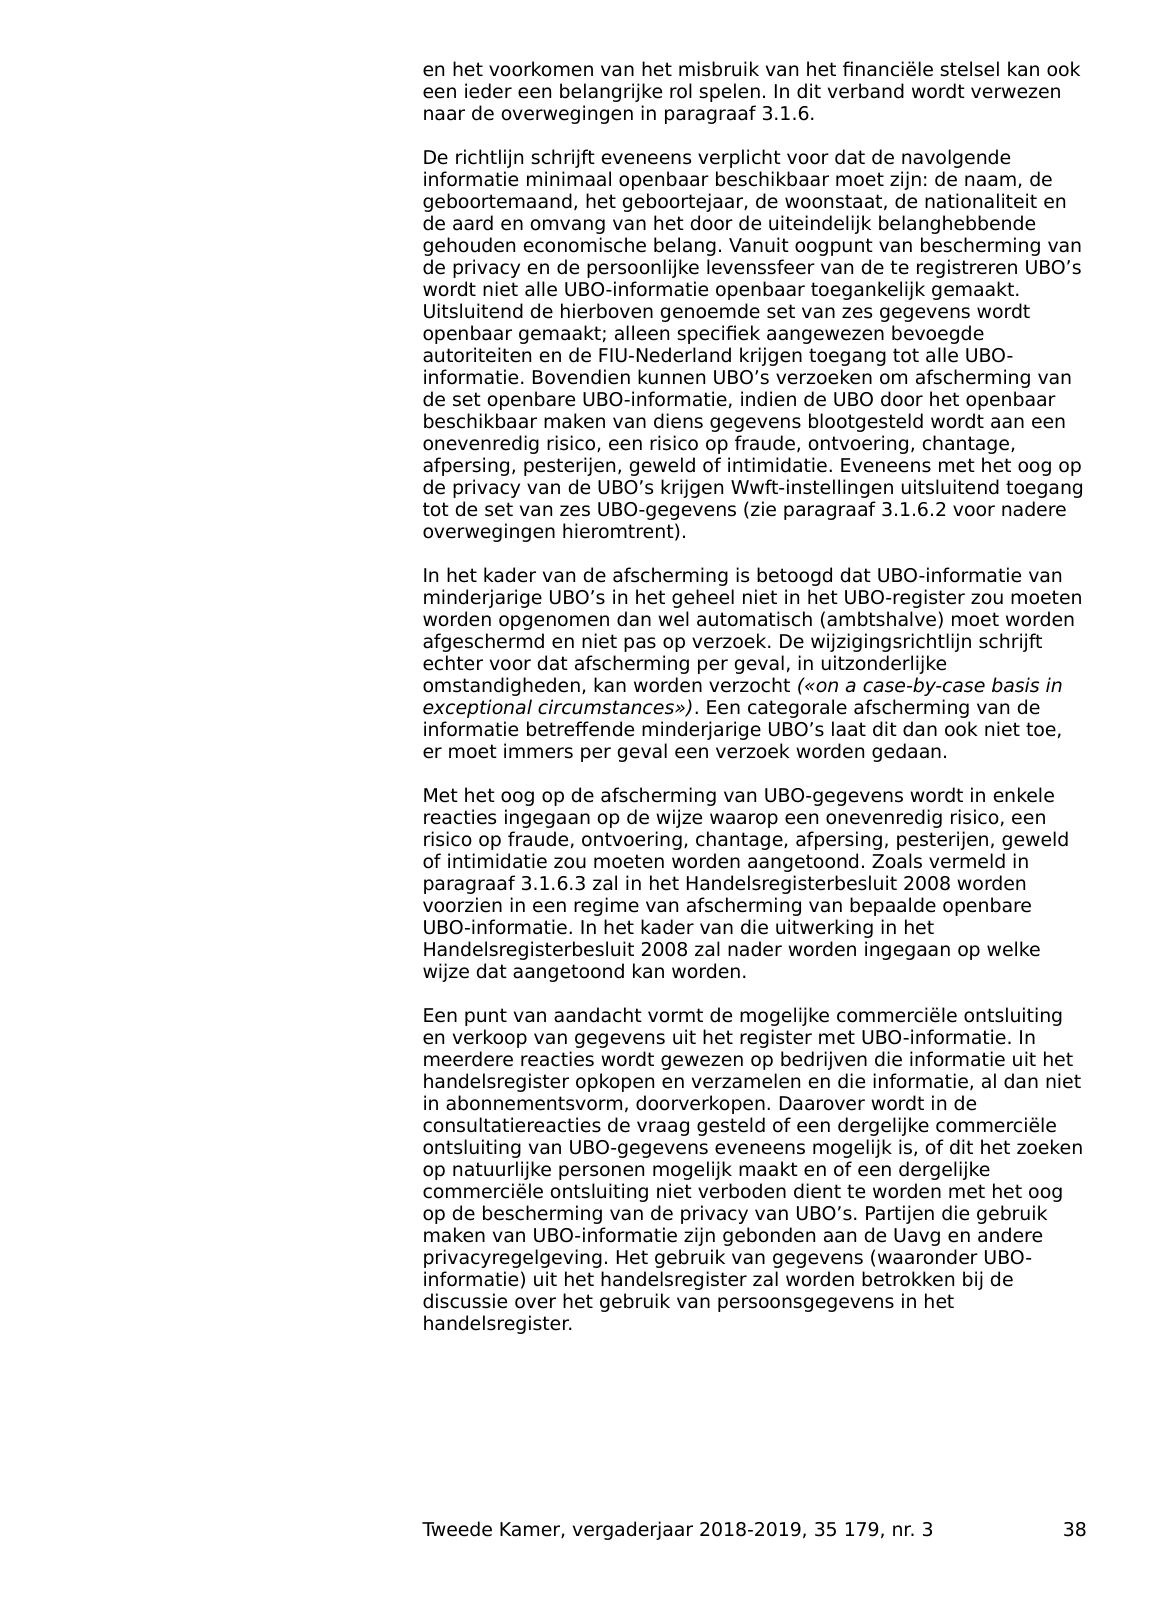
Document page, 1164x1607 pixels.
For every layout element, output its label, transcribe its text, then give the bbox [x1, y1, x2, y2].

text De richtlijn schrijft eveneens verplicht voor dat de navolgende informatie minimaal openbaar beschikbaar moet zijn: de naam, de geboortemaand, het geboortejaar, de woonstaat, de nationaliteit en de aard en omvang van het door de uiteindelijk belanghebbende gehouden economische belang. Vanuit oogpunt van bescherming van de privacy en de persoonlijke levenssfeer van de te registreren UBO’s wordt niet alle UBO-informatie openbaar toegankelijk gemaakt. Uitsluitend de hierboven genoemde set van zes gegevens wordt openbaar gemaakt; alleen specifiek aangewezen bevoegde autoriteiten en de FIU-Nederland krijgen toegang tot alle UBO-informatie. Bovendien kunnen UBO’s verzoeken om afscherming van de set openbare UBO-informatie, indien de UBO door het openbaar beschikbaar maken van diens gegevens blootgesteld wordt aan een onevenredig risico, een risico op fraude, ontvoering, chantage, afpersing, pesterijen, geweld of intimidatie. Eveneens met het oog op de privacy van de UBO’s krijgen Wwft-instellingen uitsluitend toegang tot de set van zes UBO-gegevens (zie paragraaf 3.1.6.2 voor nadere overwegingen hieromtrent). [422, 147, 1087, 543]
text en het voorkomen van het misbruik van het financiële stelsel kan ook een ieder een belangrijke rol spelen. In dit verband wordt verwezen naar de overwegingen in paragraaf 3.1.6. [422, 59, 1087, 125]
text Een punt van aandacht vormt de mogelijke commerciële ontsluiting en verkoop van gegevens uit het register met UBO-informatie. In meerdere reacties wordt gewezen op bedrijven die informatie uit het handelsregister opkopen en verzamelen en die informatie, al dan niet in abonnementsvorm, doorverkopen. Daarover wordt in de consultatiereacties de vraag gesteld of een dergelijke commerciële ontsluiting van UBO-gegevens eveneens mogelijk is, of dit het zoeken op natuurlijke personen mogelijk maakt en of een dergelijke commerciële ontsluiting niet verboden dient te worden met het oog op de bescherming van de privacy van UBO’s. Partijen die gebruik maken van UBO-informatie zijn gebonden aan de Uavg en andere privacyregelgeving. Het gebruik van gegevens (waaronder UBO-informatie) uit het handelsregister zal worden betrokken bij de discussie over het gebruik van persoonsgegevens in het handelsregister. [422, 1005, 1087, 1335]
text In het kader van de afscherming is betoogd dat UBO-informatie van minderjarige UBO’s in het geheel niet in het UBO-register zou moeten worden opgenomen dan wel automatisch (ambtshalve) moet worden afgeschermd en niet pas op verzoek. De wijzigingsrichtlijn schrijft echter voor dat afscherming per geval, in uitzonderlijke omstandigheden, kan worden verzocht («on a case-by-case basis in exceptional circumstances»). Een categorale afscherming van de informatie betreffende minderjarige UBO’s laat dit dan ook niet toe, er moet immers per geval een verzoek worden gedaan. [422, 565, 1087, 763]
text Met het oog op de afscherming van UBO-gegevens wordt in enkele reacties ingegaan op de wijze waarop een onevenredig risico, een risico op fraude, ontvoering, chantage, afpersing, pesterijen, geweld of intimidatie zou moeten worden aangetoond. Zoals vermeld in paragraaf 3.1.6.3 zal in het Handelsregisterbesluit 2008 worden voorzien in een regime van afscherming van bepaalde openbare UBO-informatie. In het kader van die uitwerking in het Handelsregisterbesluit 2008 zal nader worden ingegaan op welke wijze dat aangetoond kan worden. [422, 785, 1087, 983]
